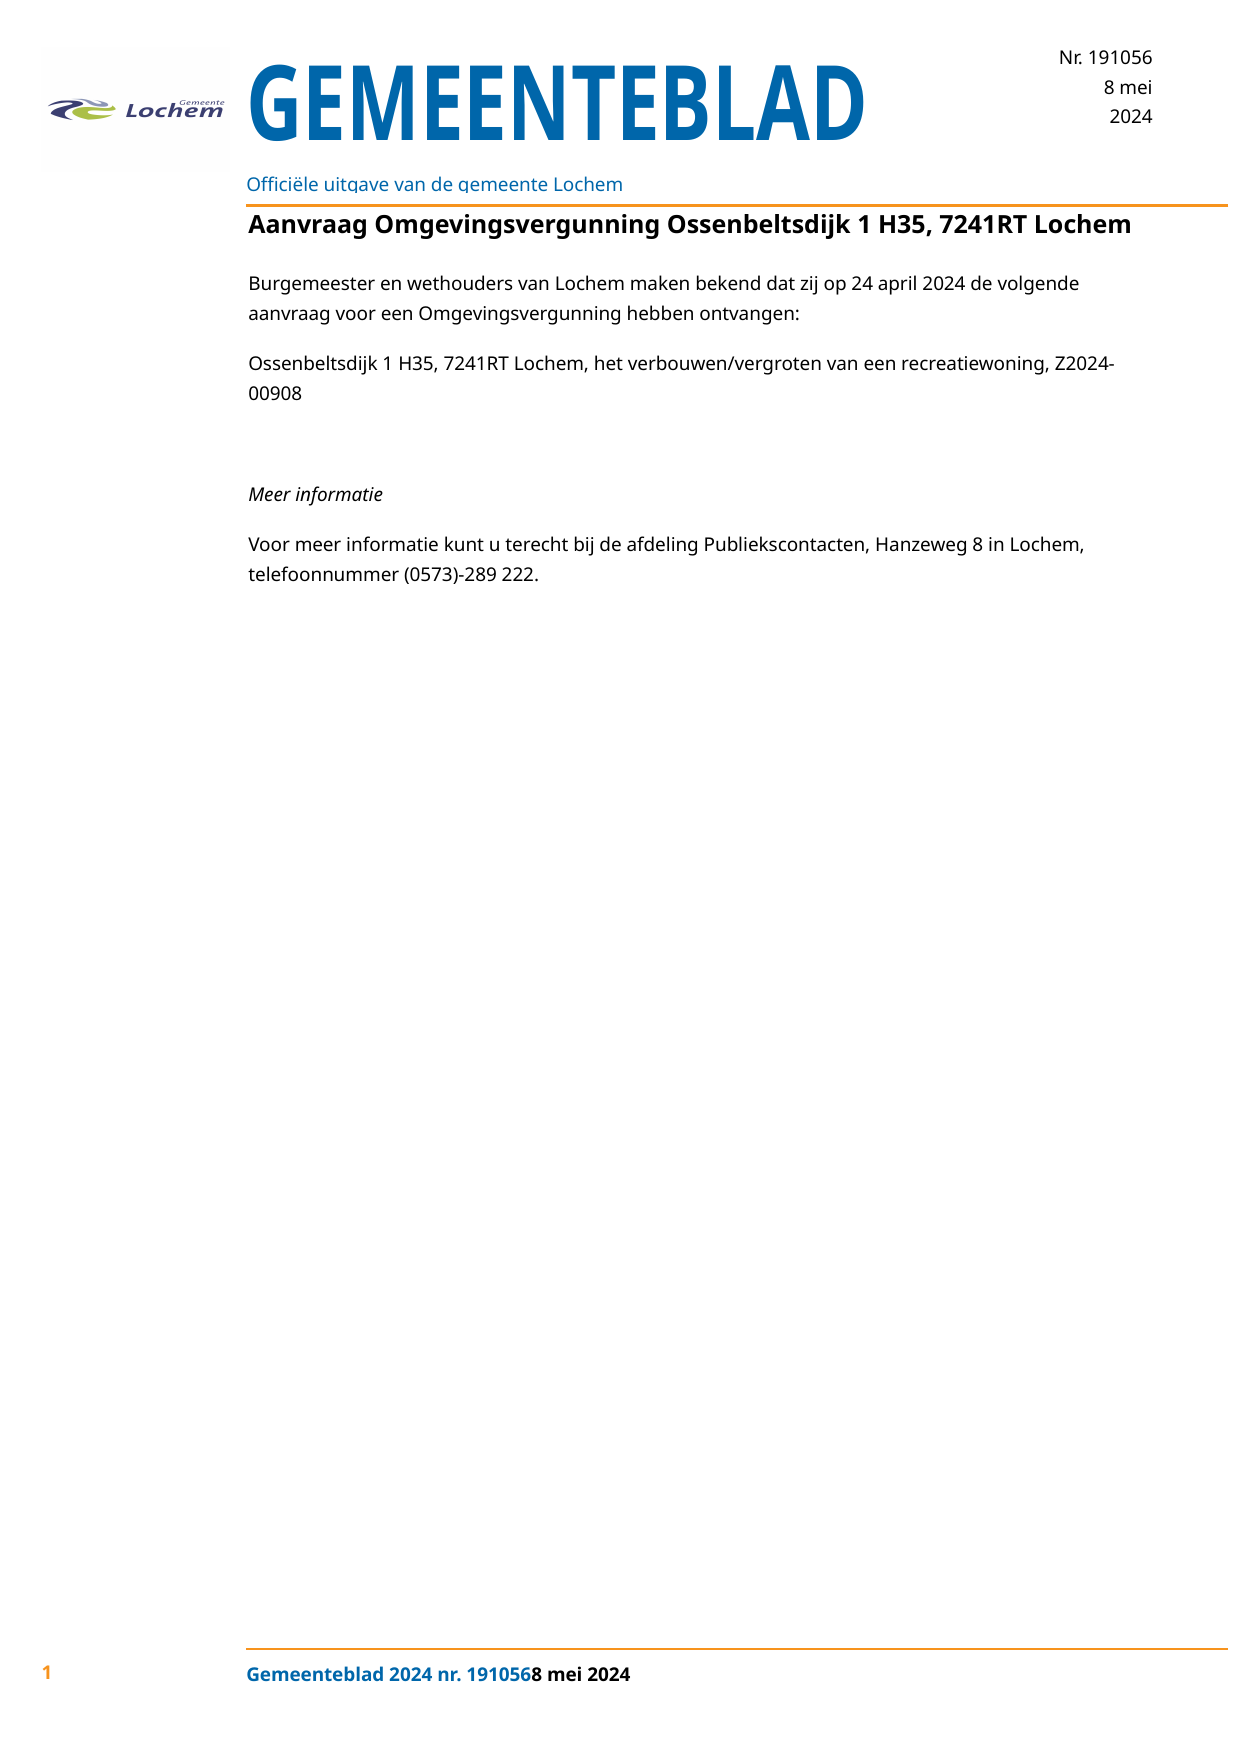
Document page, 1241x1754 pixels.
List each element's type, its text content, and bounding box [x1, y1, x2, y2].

text Ossenbeltsdijk 1 H35, 7241RT Lochem, het verbouwen/vergroten van een recreatiewoning, Z2024-00908 [248, 350, 1152, 406]
text Voor meer informatie kunt u terecht bij de afdeling Publiekscontacten, Hanzeweg 8 in Lochem, telefoonnummer (0573)-289 222. [248, 531, 1152, 586]
picture [41, 47, 231, 172]
text Meer informatie [248, 481, 1152, 506]
text Aanvraag Omgevingsvergunning Ossenbeltsdijk 1 H35, 7241RT Lochem [248, 207, 1152, 241]
text Burgemeester en wethouders van Lochem maken bekend dat zij op 24 april 2024 de volgende aanvraag voor een Omgevingsvergunning hebben ontvangen: [248, 270, 1152, 326]
